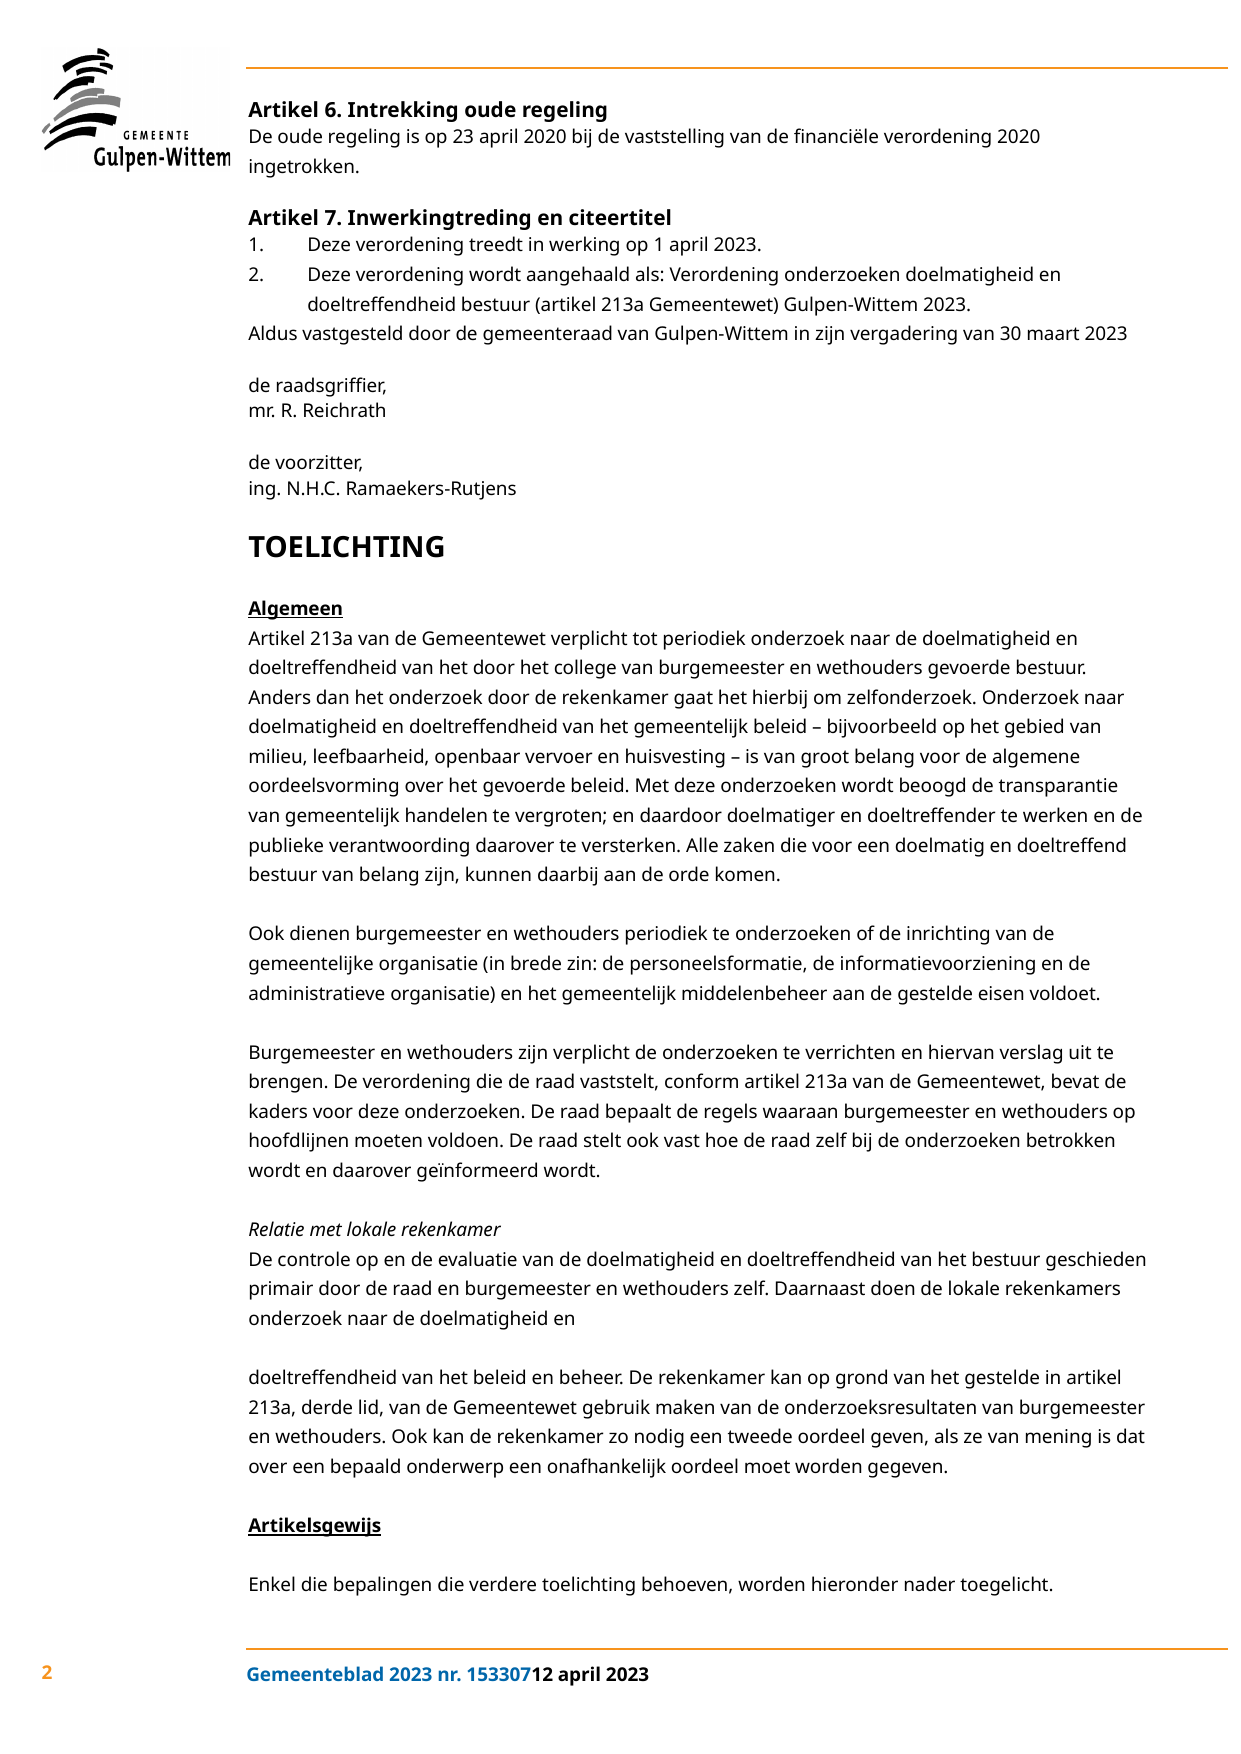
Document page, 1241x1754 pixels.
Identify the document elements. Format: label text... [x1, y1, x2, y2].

text de voorzitter, [248, 449, 1152, 475]
text Aldus vastgesteld door de gemeenteraad van Gulpen-Wittem in zijn vergadering van 30 maart 2023 [248, 320, 1152, 346]
text De controle op en de evaluatie van de doelmatigheid en doeltreffendheid van het bestuur geschieden primair door de raad en burgemeester en wethouders zelf. Daarnaast doen de lokale rekenkamers onderzoek naar de doelmatigheid en [248, 1246, 1152, 1331]
text De oude regeling is op 23 april 2020 bij de vaststelling van de financiële verordening 2020 ingetrokken. [248, 123, 1152, 178]
picture [41, 47, 231, 172]
text Ook dienen burgemeester en wethouders periodiek te onderzoeken of de inrichting van de gemeentelijke organisatie (in brede zin: de personeelsformatie, de informatievoorziening en de administratieve organisatie) en het gemeentelijk middelenbeheer aan de gestelde eisen voldoet. [248, 921, 1152, 1005]
text TOELICHTING [248, 526, 1152, 566]
text Artikel 6. Intrekking oude regeling [248, 95, 1152, 123]
text Artikelsgewijs [248, 1512, 1152, 1538]
text doeltreffendheid van het beleid en beheer. De rekenkamer kan op grond van het gestelde in artikel 213a, derde lid, van de Gemeentewet gebruik maken van de onderzoeksresultaten van burgemeester en wethouders. Ook kan de rekenkamer zo nodig een tweede oordeel geven, als ze van mening is dat over een bepaald onderwerp een onafhankelijk oordeel moet worden gegeven. [248, 1364, 1152, 1479]
text Burgemeester en wethouders zijn verplicht de onderzoeken te verrichten en hiervan verslag uit te brengen. De verordening die de raad vaststelt, conform artikel 213a van de Gemeentewet, bevat de kaders voor deze onderzoeken. De raad bepaalt de regels waaraan burgemeester en wethouders op hoofdlijnen moeten voldoen. De raad stelt ook vast hoe de raad zelf bij de onderzoeken betrokken wordt en daarover geïnformeerd wordt. [248, 1039, 1152, 1183]
text Artikel 213a van de Gemeentewet verplicht tot periodiek onderzoek naar de doelmatigheid en doeltreffendheid van het door het college van burgemeester en wethouders gevoerde bestuur. Anders dan het onderzoek door de rekenkamer gaat het hierbij om zelfonderzoek. Onderzoek naar doelmatigheid en doeltreffendheid van het gemeentelijk beleid – bijvoorbeeld op het gebied van milieu, leefbaarheid, openbaar vervoer en huisvesting – is van groot belang voor de algemene oordeelsvorming over het gevoerde beleid. Met deze onderzoeken wordt beoogd de transparantie van gemeentelijk handelen te vergroten; en daardoor doelmatiger en doeltreffender te werken en de publieke verantwoording daarover te versterken. Alle zaken die voor een doelmatig en doeltreffend bestuur van belang zijn, kunnen daarbij aan de orde komen. [248, 625, 1152, 887]
list Deze verordening treedt in werking op 1 april 2023. [248, 232, 1152, 257]
text Enkel die bepalingen die verdere toelichting behoeven, worden hieronder nader toegelicht. [248, 1571, 1152, 1597]
list Deze verordening wordt aangehaald als: Verordening onderzoeken doelmatigheid en doeltreffendheid bestuur (artikel 213a Gemeentewet) Gulpen-Wittem 2023. [248, 261, 1152, 317]
text ing. N.H.C. Ramaekers-Rutjens [248, 475, 1152, 501]
text mr. R. Reichrath [248, 398, 1152, 423]
text Algemeen [248, 595, 1152, 621]
text de raadsgriffier, [248, 372, 1152, 398]
text Artikel 7. Inwerkingtreding en citeertitel [248, 203, 1152, 232]
text Relatie met lokale rekenkamer [248, 1216, 1152, 1242]
